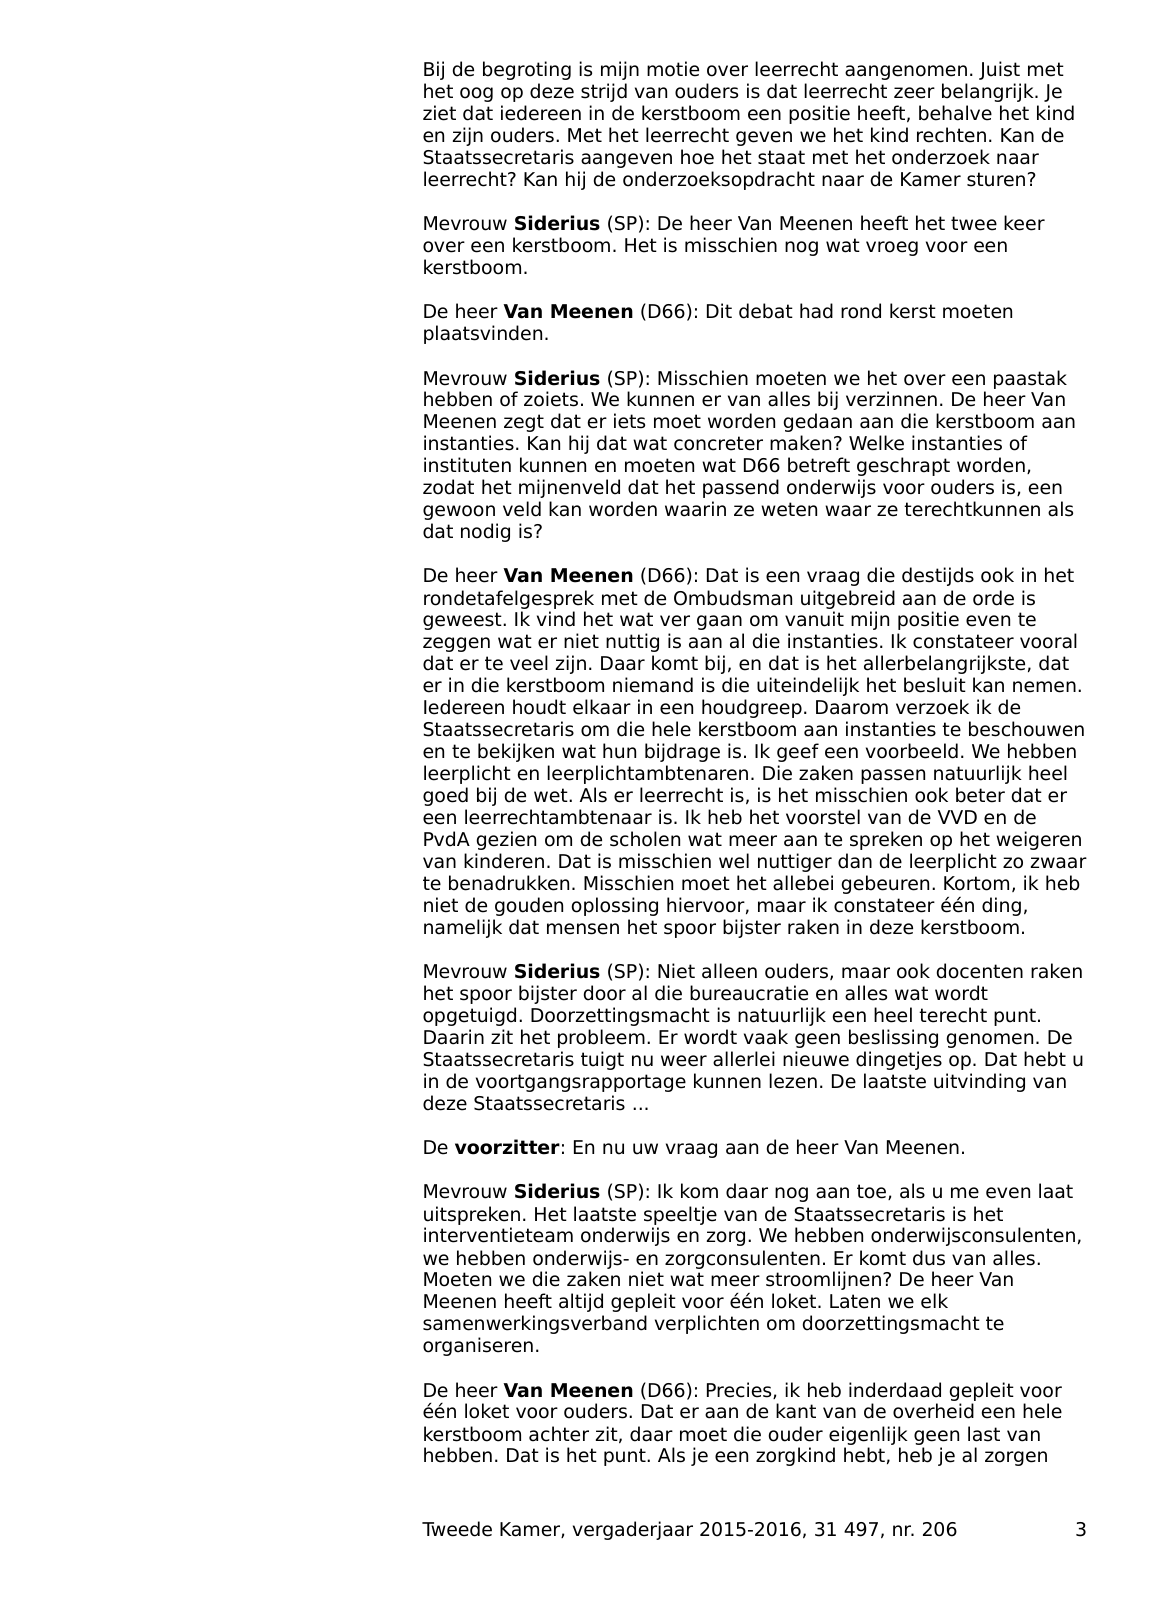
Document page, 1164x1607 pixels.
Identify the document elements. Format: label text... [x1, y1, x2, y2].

text De heer Van Meenen (D66): Dit debat had rond kerst moeten plaatsvinden. [422, 301, 1087, 345]
text Bij de begroting is mijn motie over leerrecht aangenomen. Juist met het oog op deze strijd van ouders is dat leerrecht zeer belangrijk. Je ziet dat iedereen in de kerstboom een positie heeft, behalve het kind en zijn ouders. Met het leerrecht geven we het kind rechten. Kan de Staatssecretaris aangeven hoe het staat met het onderzoek naar leerrecht? Kan hij de onderzoeksopdracht naar de Kamer sturen? [422, 59, 1087, 191]
text Mevrouw Siderius (SP): Misschien moeten we het over een paastak hebben of zoiets. We kunnen er van alles bij verzinnen. De heer Van Meenen zegt dat er iets moet worden gedaan aan die kerstboom aan instanties. Kan hij dat wat concreter maken? Welke instanties of instituten kunnen en moeten wat D66 betreft geschrapt worden, zodat het mijnenveld dat het passend onderwijs voor ouders is, een gewoon veld kan worden waarin ze weten waar ze terechtkunnen als dat nodig is? [422, 367, 1087, 543]
text Mevrouw Siderius (SP): Niet alleen ouders, maar ook docenten raken het spoor bijster door al die bureaucratie en alles wat wordt opgetuigd. Doorzettingsmacht is natuurlijk een heel terecht punt. Daarin zit het probleem. Er wordt vaak geen beslissing genomen. De Staatssecretaris tuigt nu weer allerlei nieuwe dingetjes op. Dat hebt u in de voortgangsrapportage kunnen lezen. De laatste uitvinding van deze Staatssecretaris ... [422, 961, 1087, 1115]
text Mevrouw Siderius (SP): De heer Van Meenen heeft het twee keer over een kerstboom. Het is misschien nog wat vroeg voor een kerstboom. [422, 213, 1087, 279]
text De heer Van Meenen (D66): Dat is een vraag die destijds ook in het rondetafelgesprek met de Ombudsman uitgebreid aan de orde is geweest. Ik vind het wat ver gaan om vanuit mijn positie even te zeggen wat er niet nuttig is aan al die instanties. Ik constateer vooral dat er te veel zijn. Daar komt bij, en dat is het allerbelangrijkste, dat er in die kerstboom niemand is die uiteindelijk het besluit kan nemen. Iedereen houdt elkaar in een houdgreep. Daarom verzoek ik de Staatssecretaris om die hele kerstboom aan instanties te beschouwen en te bekijken wat hun bijdrage is. Ik geef een voorbeeld. We hebben leerplicht en leerplichtambtenaren. Die zaken passen natuurlijk heel goed bij de wet. Als er leerrecht is, is het misschien ook beter dat er een leerrechtambtenaar is. Ik heb het voorstel van de VVD en de PvdA gezien om de scholen wat meer aan te spreken op het weigeren van kinderen. Dat is misschien wel nuttiger dan de leerplicht zo zwaar te benadrukken. Misschien moet het allebei gebeuren. Kortom, ik heb niet de gouden oplossing hiervoor, maar ik constateer één ding, namelijk dat mensen het spoor bijster raken in deze kerstboom. [422, 565, 1087, 939]
text De voorzitter: En nu uw vraag aan de heer Van Meenen. [422, 1137, 1087, 1159]
text Mevrouw Siderius (SP): Ik kom daar nog aan toe, als u me even laat uitspreken. Het laatste speeltje van de Staatssecretaris is het interventieteam onderwijs en zorg. We hebben onderwijsconsulenten, we hebben onderwijs- en zorgconsulenten. Er komt dus van alles. Moeten we die zaken niet wat meer stroomlijnen? De heer Van Meenen heeft altijd gepleit voor één loket. Laten we elk samenwerkingsverband verplichten om doorzettingsmacht te organiseren. [422, 1181, 1087, 1357]
text De heer Van Meenen (D66): Precies, ik heb inderdaad gepleit voor één loket voor ouders. Dat er aan de kant van de overheid een hele kerstboom achter zit, daar moet die ouder eigenlijk geen last van hebben. Dat is het punt. Als je een zorgkind hebt, heb je al zorgen [422, 1379, 1087, 1467]
